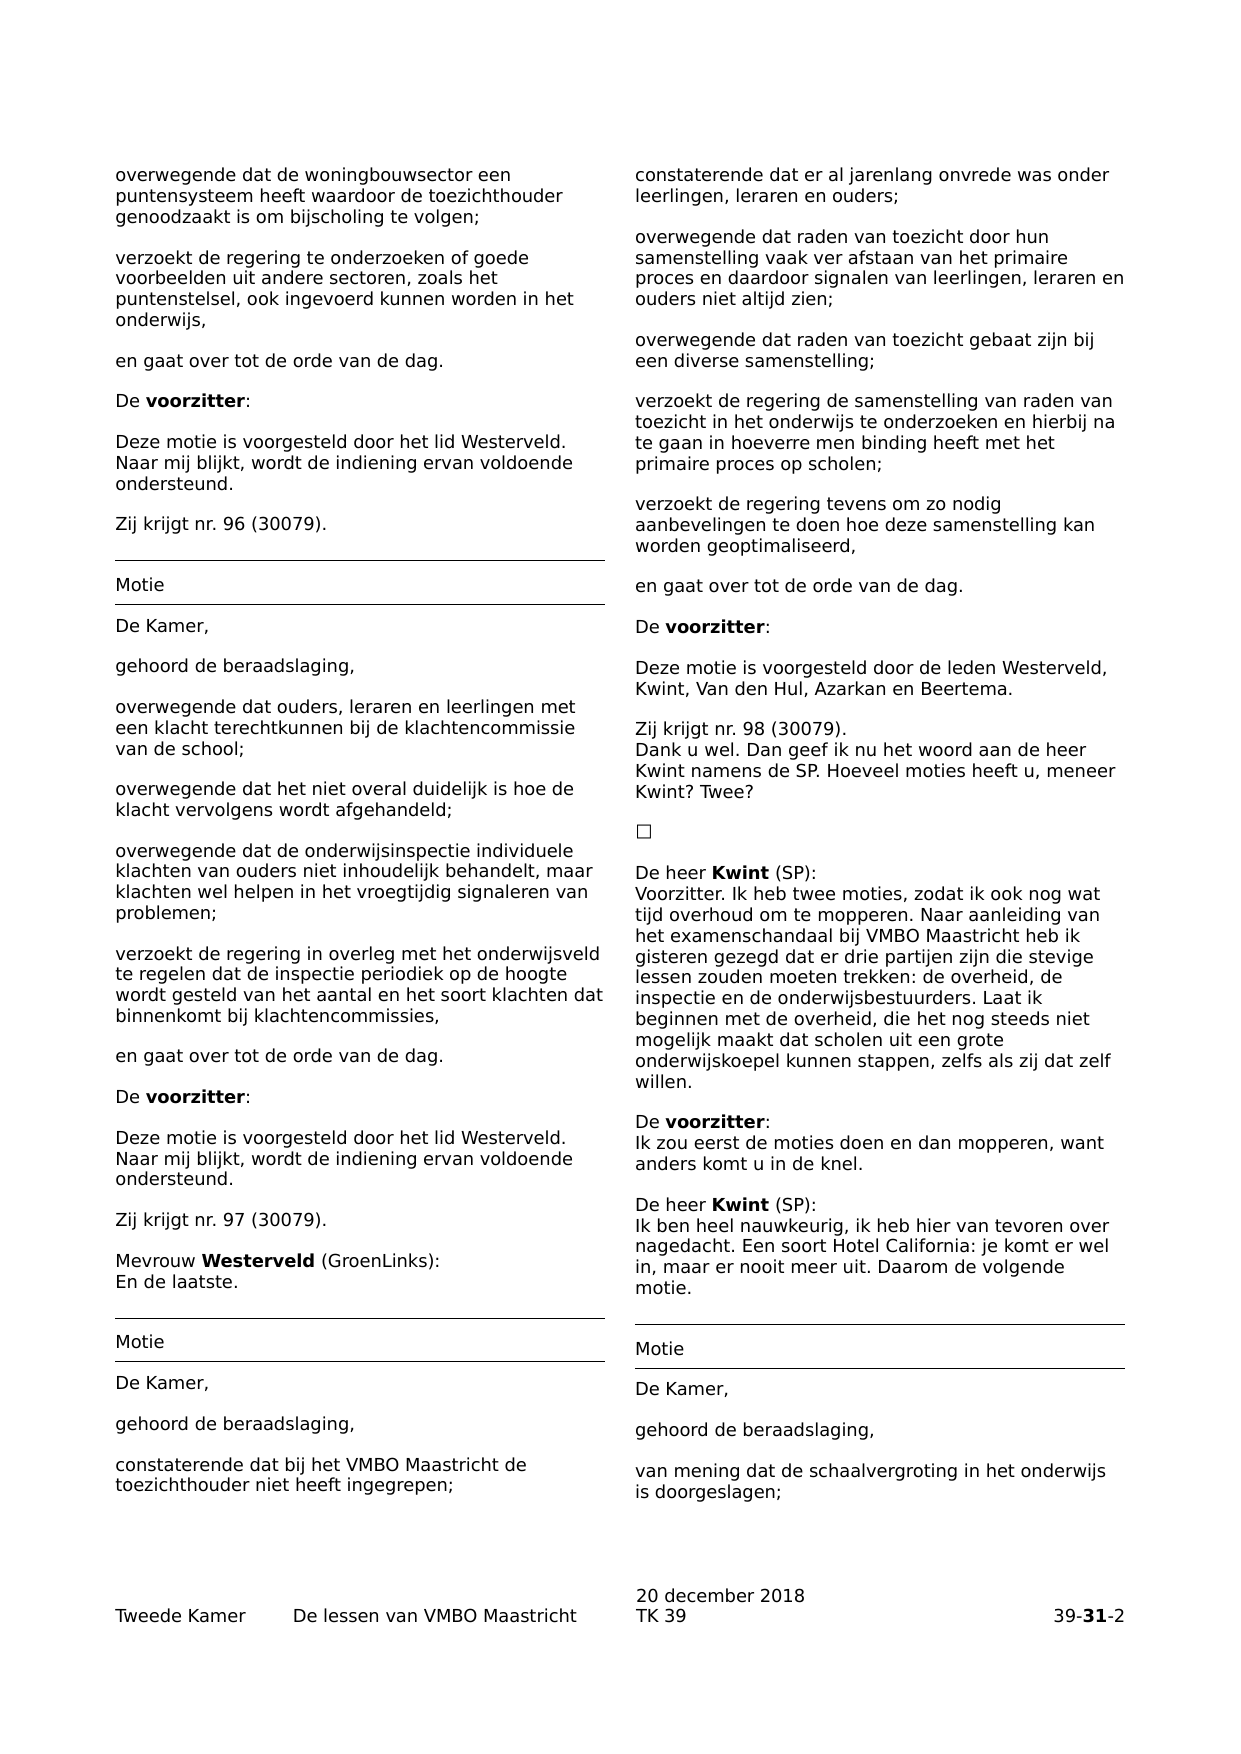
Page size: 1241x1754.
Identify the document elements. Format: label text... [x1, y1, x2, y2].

text En de laatste. [115, 1271, 605, 1292]
text Mevrouw Westerveld (GroenLinks): [115, 1251, 605, 1271]
text Motie [115, 1332, 605, 1353]
text Motie [115, 575, 605, 595]
text De Kamer, [115, 615, 605, 636]
text De Kamer, [635, 1379, 1125, 1400]
text verzoekt de regering de samenstelling van raden van toezicht in het onderwijs te onderzoeken en hierbij na te gaan in hoeverre men binding heeft met het primaire proces op scholen; [635, 391, 1125, 474]
text overwegende dat raden van toezicht door hun samenstelling vaak ver afstaan van het primaire proces en daardoor signalen van leerlingen, leraren en ouders niet altijd zien; [635, 227, 1125, 310]
text De voorzitter: [635, 1112, 1125, 1133]
text De Kamer, [115, 1373, 605, 1394]
text gehoord de beraadslaging, [115, 1414, 605, 1434]
text overwegende dat de woningbouwsector een puntensysteem heeft waardoor de toezichthouder genoodzaakt is om bijscholing te volgen; [115, 165, 605, 227]
text gehoord de beraadslaging, [115, 656, 605, 677]
text Motie [635, 1338, 1125, 1359]
text overwegende dat het niet overal duidelijk is hoe de klacht vervolgens wordt afgehandeld; [115, 779, 605, 821]
text De heer Kwint (SP): [635, 863, 1125, 884]
text overwegende dat raden van toezicht gebaat zijn bij een diverse samenstelling; [635, 330, 1125, 371]
text Zij krijgt nr. 96 (30079). [115, 514, 605, 535]
text Voorzitter. Ik heb twee moties, zodat ik ook nog wat tijd overhoud om te mopperen. Naar aanleiding van het examenschandaal bij VMBO Maastricht heb ik gisteren gezegd dat er drie partijen zijn die stevige lessen zouden moeten trekken: de overheid, de inspectie en de onderwijsbestuurders. Laat ik beginnen met de overheid, die het nog steeds niet mogelijk maakt dat scholen uit een grote onderwijskoepel kunnen stappen, zelfs als zij dat zelf willen. [635, 884, 1125, 1092]
text gehoord de beraadslaging, [635, 1420, 1125, 1441]
text overwegende dat ouders, leraren en leerlingen met een klacht terechtkunnen bij de klachtencommissie van de school; [115, 697, 605, 759]
text De voorzitter: [115, 391, 605, 412]
text en gaat over tot de orde van de dag. [115, 1046, 605, 1067]
text en gaat over tot de orde van de dag. [635, 576, 1125, 597]
text van mening dat de schaalvergroting in het onderwijs is doorgeslagen; [635, 1461, 1125, 1502]
text Deze motie is voorgesteld door het lid Westerveld. Naar mij blijkt, wordt de indiening ervan voldoende ondersteund. [115, 432, 605, 494]
text overwegende dat de onderwijsinspectie individuele klachten van ouders niet inhoudelijk behandelt, maar klachten wel helpen in het vroegtijdig signaleren van problemen; [115, 841, 605, 923]
text Ik ben heel nauwkeurig, ik heb hier van tevoren over nagedacht. Een soort Hotel California: je komt er wel in, maar er nooit meer uit. Daarom de volgende motie. [635, 1215, 1125, 1299]
text Deze motie is voorgesteld door de leden Westerveld, Kwint, Van den Hul, Azarkan en Beertema. [635, 658, 1125, 699]
text Zij krijgt nr. 98 (30079). [635, 719, 1125, 740]
text Ik zou eerst de moties doen en dan mopperen, want anders komt u in de knel. [635, 1133, 1125, 1174]
text De voorzitter: [635, 617, 1125, 638]
text verzoekt de regering te onderzoeken of goede voorbeelden uit andere sectoren, zoals het puntenstelsel, ook ingevoerd kunnen worden in het onderwijs, [115, 247, 605, 330]
text ⬜ [635, 822, 1125, 843]
text De voorzitter: [115, 1087, 605, 1108]
text constaterende dat bij het VMBO Maastricht de toezichthouder niet heeft ingegrepen; [115, 1454, 605, 1496]
text constaterende dat er al jarenlang onvrede was onder leerlingen, leraren en ouders; [635, 165, 1125, 207]
text Deze motie is voorgesteld door het lid Westerveld. Naar mij blijkt, wordt de indiening ervan voldoende ondersteund. [115, 1128, 605, 1190]
text Dank u wel. Dan geef ik nu het woord aan de heer Kwint namens de SP. Hoeveel moties heeft u, meneer Kwint? Twee? [635, 740, 1125, 802]
text verzoekt de regering in overleg met het onderwijsveld te regelen dat de inspectie periodiek op de hoogte wordt gesteld van het aantal en het soort klachten dat binnenkomt bij klachtencommissies, [115, 943, 605, 1026]
text verzoekt de regering tevens om zo nodig aanbevelingen te doen hoe deze samenstelling kan worden geoptimaliseerd, [635, 494, 1125, 556]
text De heer Kwint (SP): [635, 1194, 1125, 1215]
text Zij krijgt nr. 97 (30079). [115, 1210, 605, 1231]
text en gaat over tot de orde van de dag. [115, 350, 605, 371]
